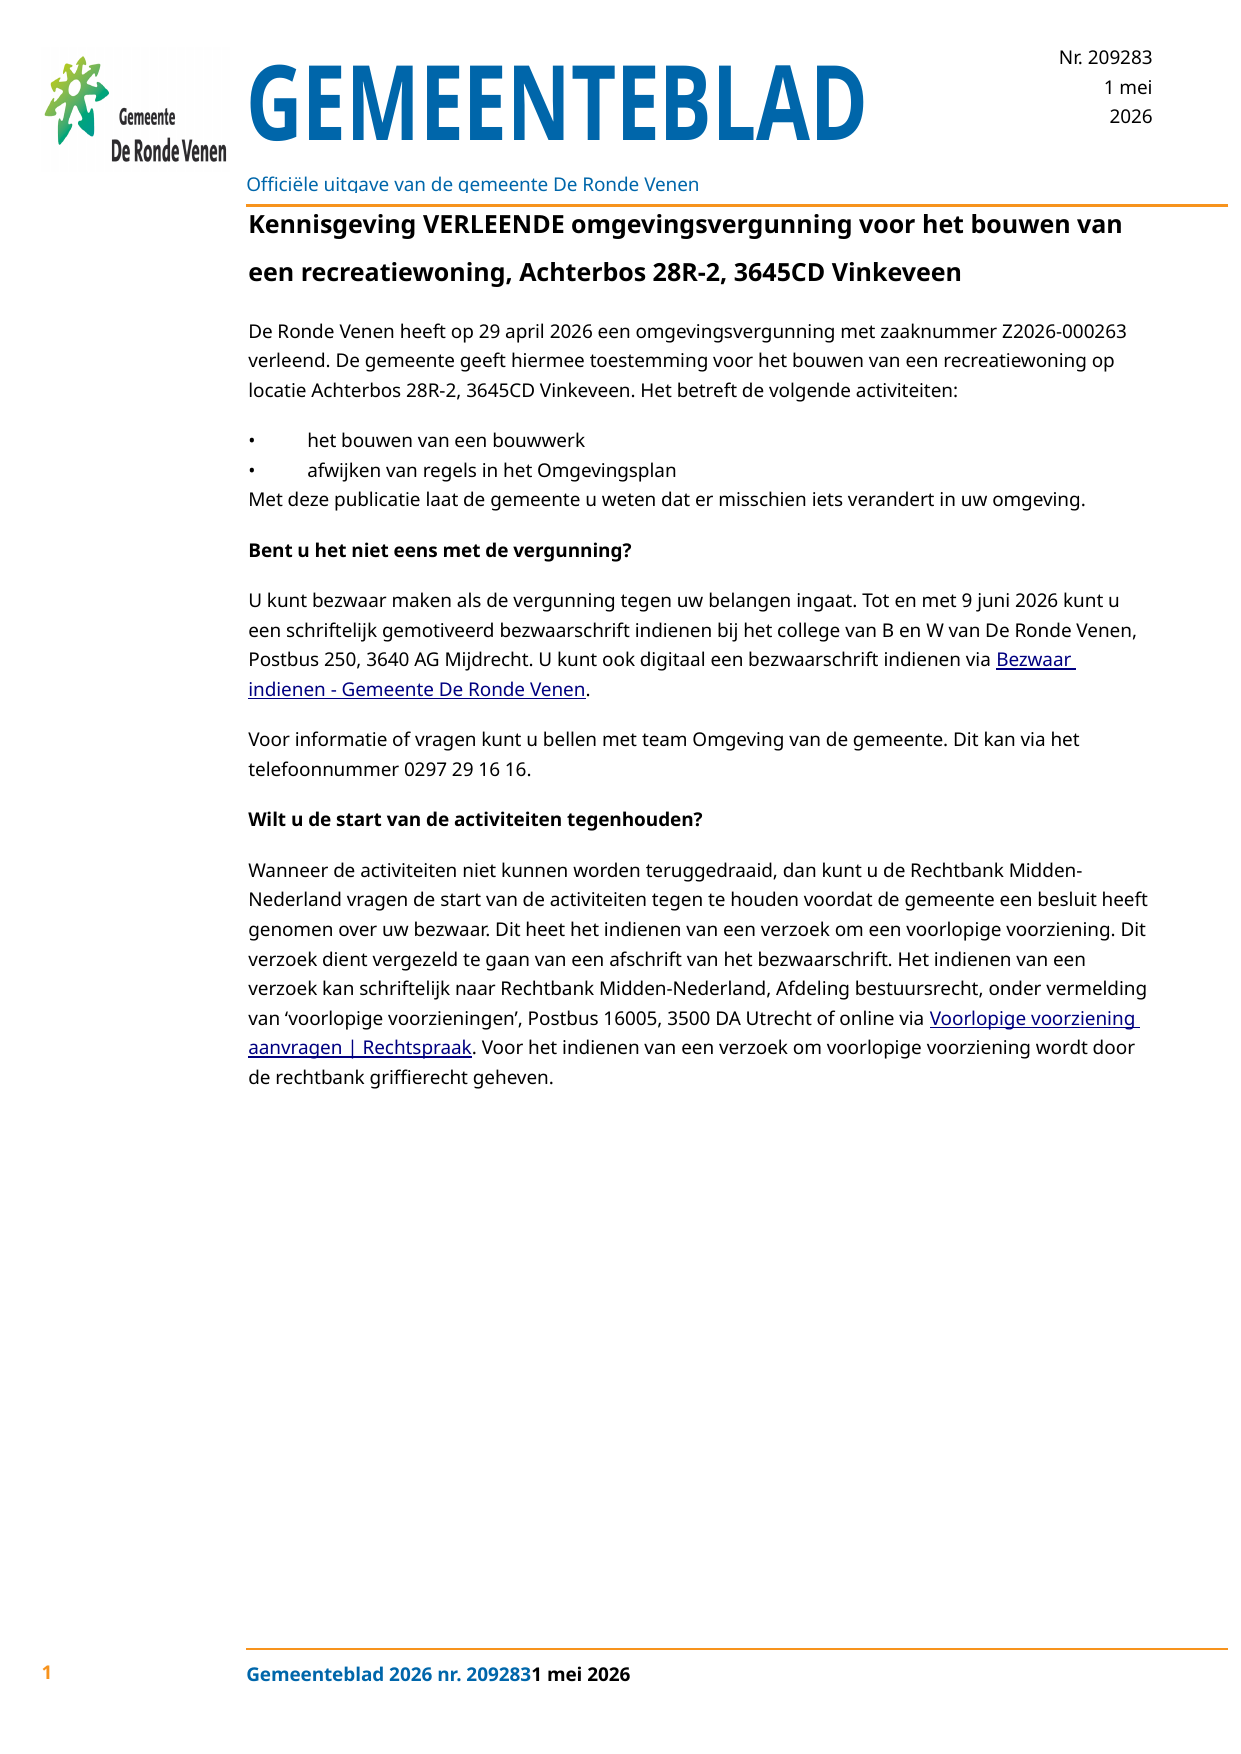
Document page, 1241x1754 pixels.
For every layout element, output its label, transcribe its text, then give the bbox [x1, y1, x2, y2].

picture [41, 47, 231, 172]
list afwijken van regels in het Omgevingsplan [248, 457, 1152, 483]
text Wilt u de start van de activiteiten tegenhouden? [248, 807, 1152, 832]
text Kennisgeving VERLEENDE omgevingsvergunning voor het bouwen van een recreatiewoning, Achterbos 28R-2, 3645CD Vinkeveen [248, 207, 1152, 288]
list het bouwen van een bouwwerk [248, 427, 1152, 453]
text Voor informatie of vragen kunt u bellen met team Omgeving van de gemeente. Dit kan via het telefoonnummer 0297 29 16 16. [248, 727, 1152, 782]
text Wanneer de activiteiten niet kunnen worden teruggedraaid, dan kunt u de Rechtbank Midden-Nederland vragen de start van de activiteiten tegen te houden voordat de gemeente een besluit heeft genomen over uw bezwaar. Dit heet het indienen van een verzoek om een voorlopige voorziening. Dit verzoek dient vergezeld te gaan van een afschrift van het bezwaarschrift. Het indienen van een verzoek kan schriftelijk naar Rechtbank Midden-Nederland, Afdeling bestuursrecht, onder vermelding van ‘voorlopige voorzieningen’, Postbus 16005, 3500 DA Utrecht of online via Voorlopige voorziening aanvragen | Rechtspraak. Voor het indienen van een verzoek om voorlopige voorziening wordt door de rechtbank griffierecht geheven. [248, 857, 1152, 1090]
text De Ronde Venen heeft op 29 april 2026 een omgevingsvergunning met zaaknummer Z2026-000263 verleend. De gemeente geeft hiermee toestemming voor het bouwen van een recreatiewoning op locatie Achterbos 28R-2, 3645CD Vinkeveen. Het betreft de volgende activiteiten: [248, 318, 1152, 403]
text U kunt bezwaar maken als de vergunning tegen uw belangen ingaat. Tot en met 9 juni 2026 kunt u een schriftelijk gemotiveerd bezwaarschrift indienen bij het college van B en W van De Ronde Venen, Postbus 250, 3640 AG Mijdrecht. U kunt ook digitaal een bezwaarschrift indienen via Bezwaar indienen - Gemeente De Ronde Venen. [248, 587, 1152, 702]
text Met deze publicatie laat de gemeente u weten dat er misschien iets verandert in uw omgeving. [248, 487, 1152, 512]
text Bent u het niet eens met de vergunning? [248, 537, 1152, 563]
